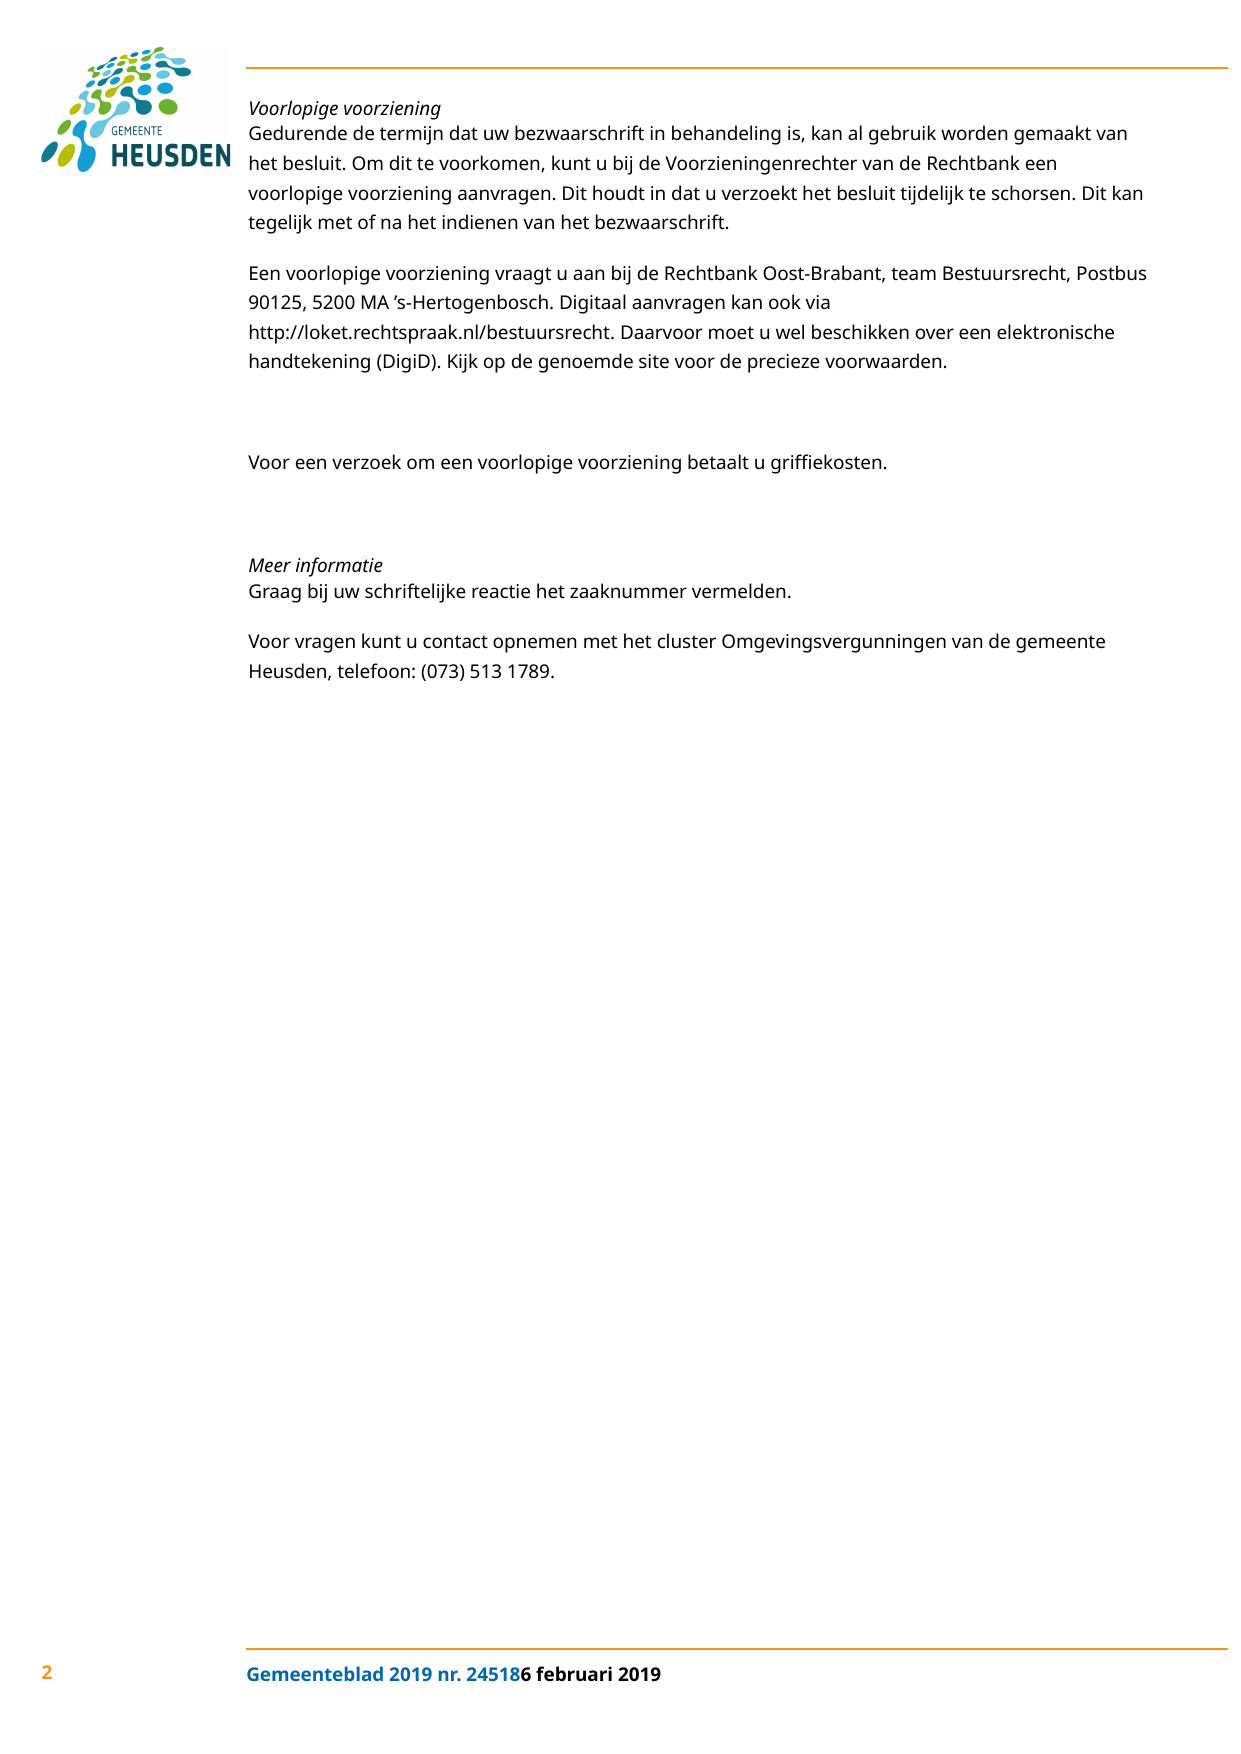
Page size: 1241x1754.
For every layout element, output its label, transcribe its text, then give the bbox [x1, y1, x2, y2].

text Voorlopige voorziening [248, 95, 1152, 121]
text Graag bij uw schriftelijke reactie het zaaknummer vermelden. [248, 578, 1152, 604]
picture [41, 47, 231, 172]
text Voor een verzoek om een voorlopige voorziening betaalt u griffiekosten. [248, 449, 1152, 475]
text Voor vragen kunt u contact opnemen met het cluster Omgevingsvergunningen van de gemeente Heusden, telefoon: (073) 513 1789. [248, 629, 1152, 684]
text Gedurende de termijn dat uw bezwaarschrift in behandeling is, kan al gebruik worden gemaakt van het besluit. Om dit te voorkomen, kunt u bij de Voorzieningenrechter van de Rechtbank een voorlopige voorziening aanvragen. Dit houdt in dat u verzoekt het besluit tijdelijk te schorsen. Dit kan tegelijk met of na het indienen van het bezwaarschrift. [248, 121, 1152, 235]
text Meer informatie [248, 552, 1152, 578]
text Een voorlopige voorziening vraagt u aan bij de Rechtbank Oost-Brabant, team Bestuursrecht, Postbus 90125, 5200 MA ’s-Hertogenbosch. Digitaal aanvragen kan ook via http://loket.rechtspraak.nl/bestuursrecht. Daarvoor moet u wel beschikken over een elektronische handtekening (DigiD). Kijk op de genoemde site voor de precieze voorwaarden. [248, 260, 1152, 374]
